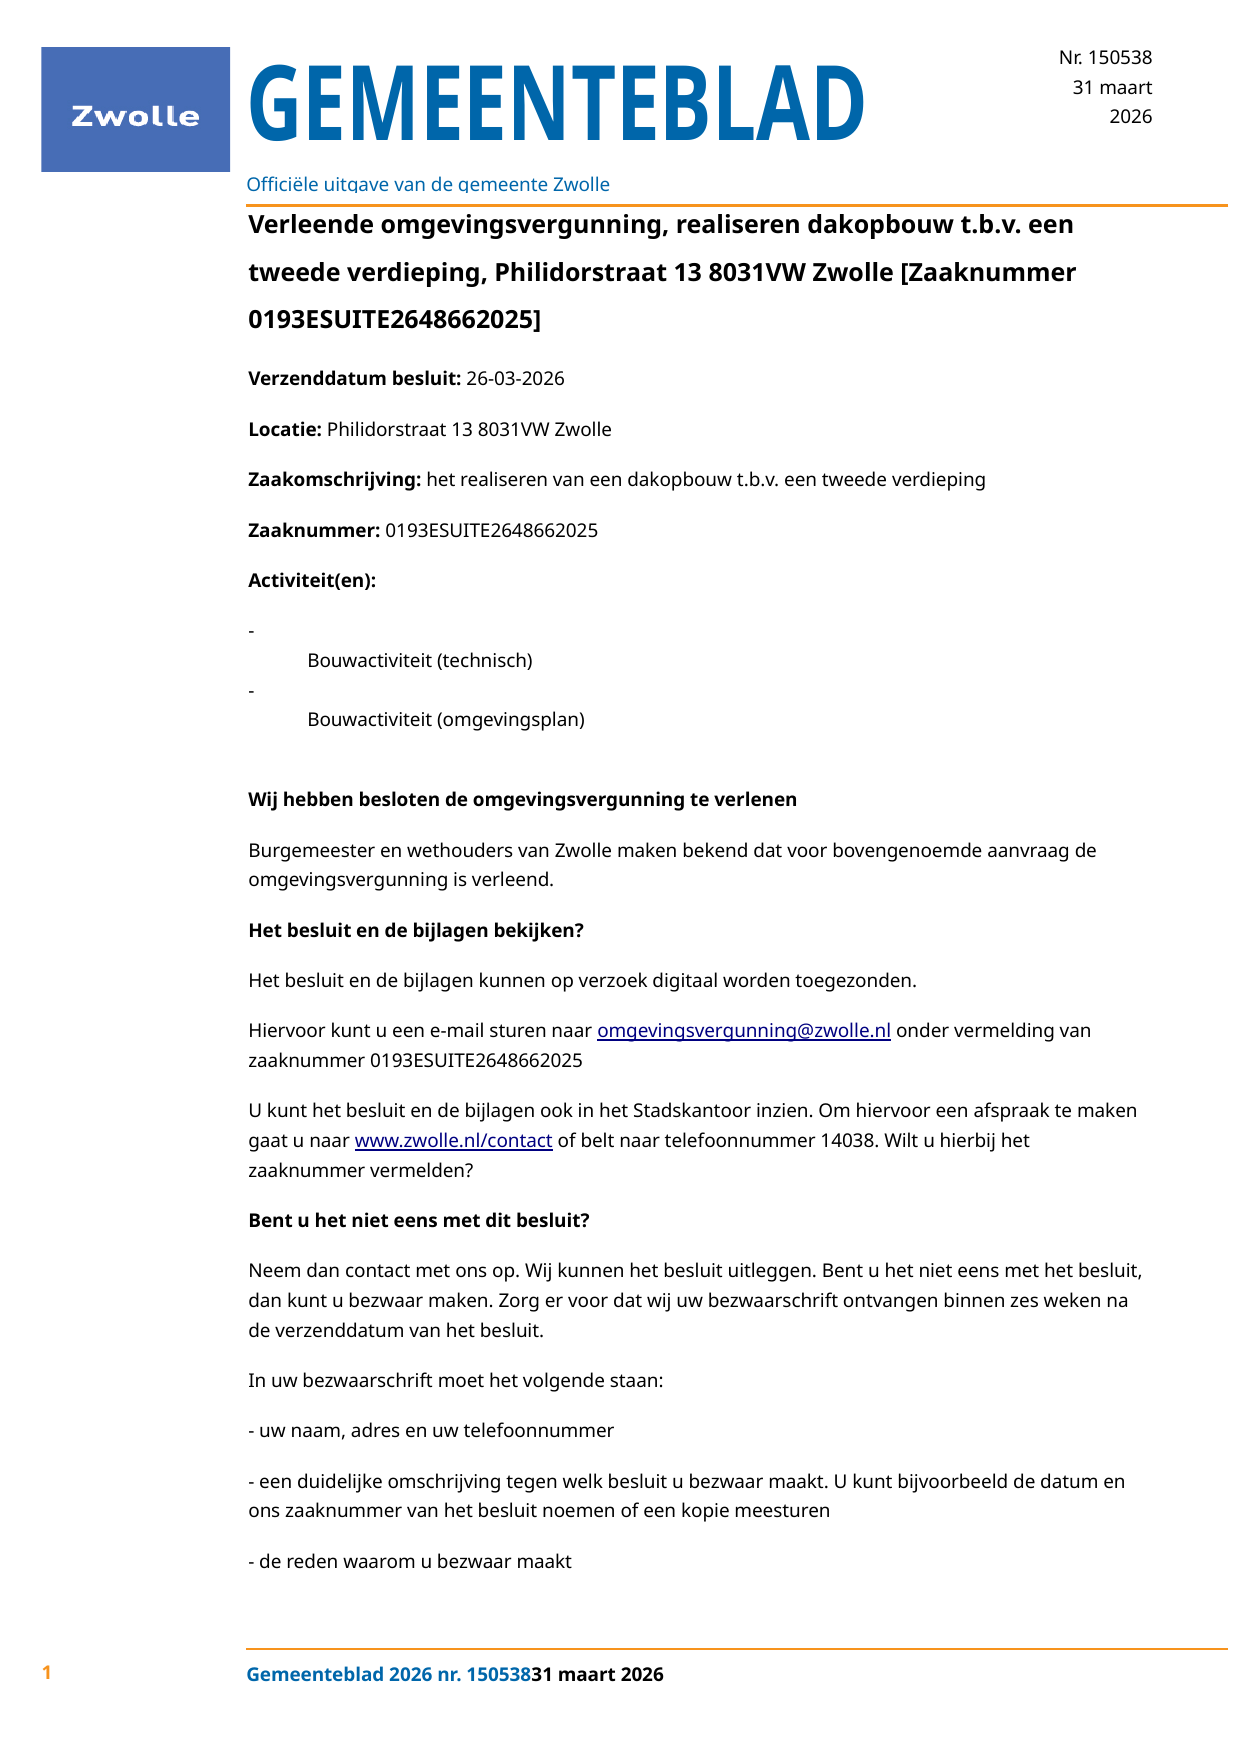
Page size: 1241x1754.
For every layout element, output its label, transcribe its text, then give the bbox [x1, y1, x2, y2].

text Het besluit en de bijlagen bekijken? [248, 917, 1152, 942]
picture [41, 47, 231, 172]
text U kunt het besluit en de bijlagen ook in het Stadskantoor inzien. Om hiervoor een afspraak te maken gaat u naar www.zwolle.nl/contact of belt naar telefoonnummer 14038. Wilt u hierbij het zaaknummer vermelden? [248, 1098, 1152, 1182]
text Activiteit(en): [248, 567, 1152, 593]
text Locatie: Philidorstraat 13 8031VW Zwolle [248, 416, 1152, 442]
text Verleende omgevingsvergunning, realiseren dakopbouw t.b.v. een tweede verdieping, Philidorstraat 13 8031VW Zwolle [Zaaknummer 0193ESUITE2648662025] [248, 207, 1152, 336]
text - een duidelijke omschrijving tegen welk besluit u bezwaar maakt. U kunt bijvoorbeeld de datum en ons zaaknummer van het besluit noemen of een kopie meesturen [248, 1468, 1152, 1523]
text Burgemeester en wethouders van Zwolle maken bekend dat voor bovengenoemde aanvraag de omgevingsvergunning is verleend. [248, 837, 1152, 892]
text In uw bezwaarschrift moet het volgende staan: [248, 1367, 1152, 1393]
text Neem dan contact met ons op. Wij kunnen het besluit uitleggen. Bent u het niet eens met het besluit, dan kunt u bezwaar maken. Zorg er voor dat wij uw bezwaarschrift ontvangen binnen zes weken na de verzenddatum van het besluit. [248, 1258, 1152, 1342]
list Bouwactiviteit (omgevingsplan) [248, 706, 1152, 732]
list Bouwactiviteit (technisch) [248, 647, 1152, 673]
text Wij hebben besloten de omgevingsvergunning te verlenen [248, 786, 1152, 812]
text Zaaknummer: 0193ESUITE2648662025 [248, 517, 1152, 542]
text Zaakomschrijving: het realiseren van een dakopbouw t.b.v. een tweede verdieping [248, 466, 1152, 492]
text Bent u het niet eens met dit besluit? [248, 1207, 1152, 1233]
text - uw naam, adres en uw telefoonnummer [248, 1418, 1152, 1443]
text Verzenddatum besluit: 26-03-2026 [248, 366, 1152, 391]
text Het besluit en de bijlagen kunnen op verzoek digitaal worden toegezonden. [248, 967, 1152, 993]
text Hiervoor kunt u een e-mail sturen naar omgevingsvergunning@zwolle.nl onder vermelding van zaaknummer 0193ESUITE2648662025 [248, 1018, 1152, 1073]
text - de reden waarom u bezwaar maakt [248, 1548, 1152, 1574]
